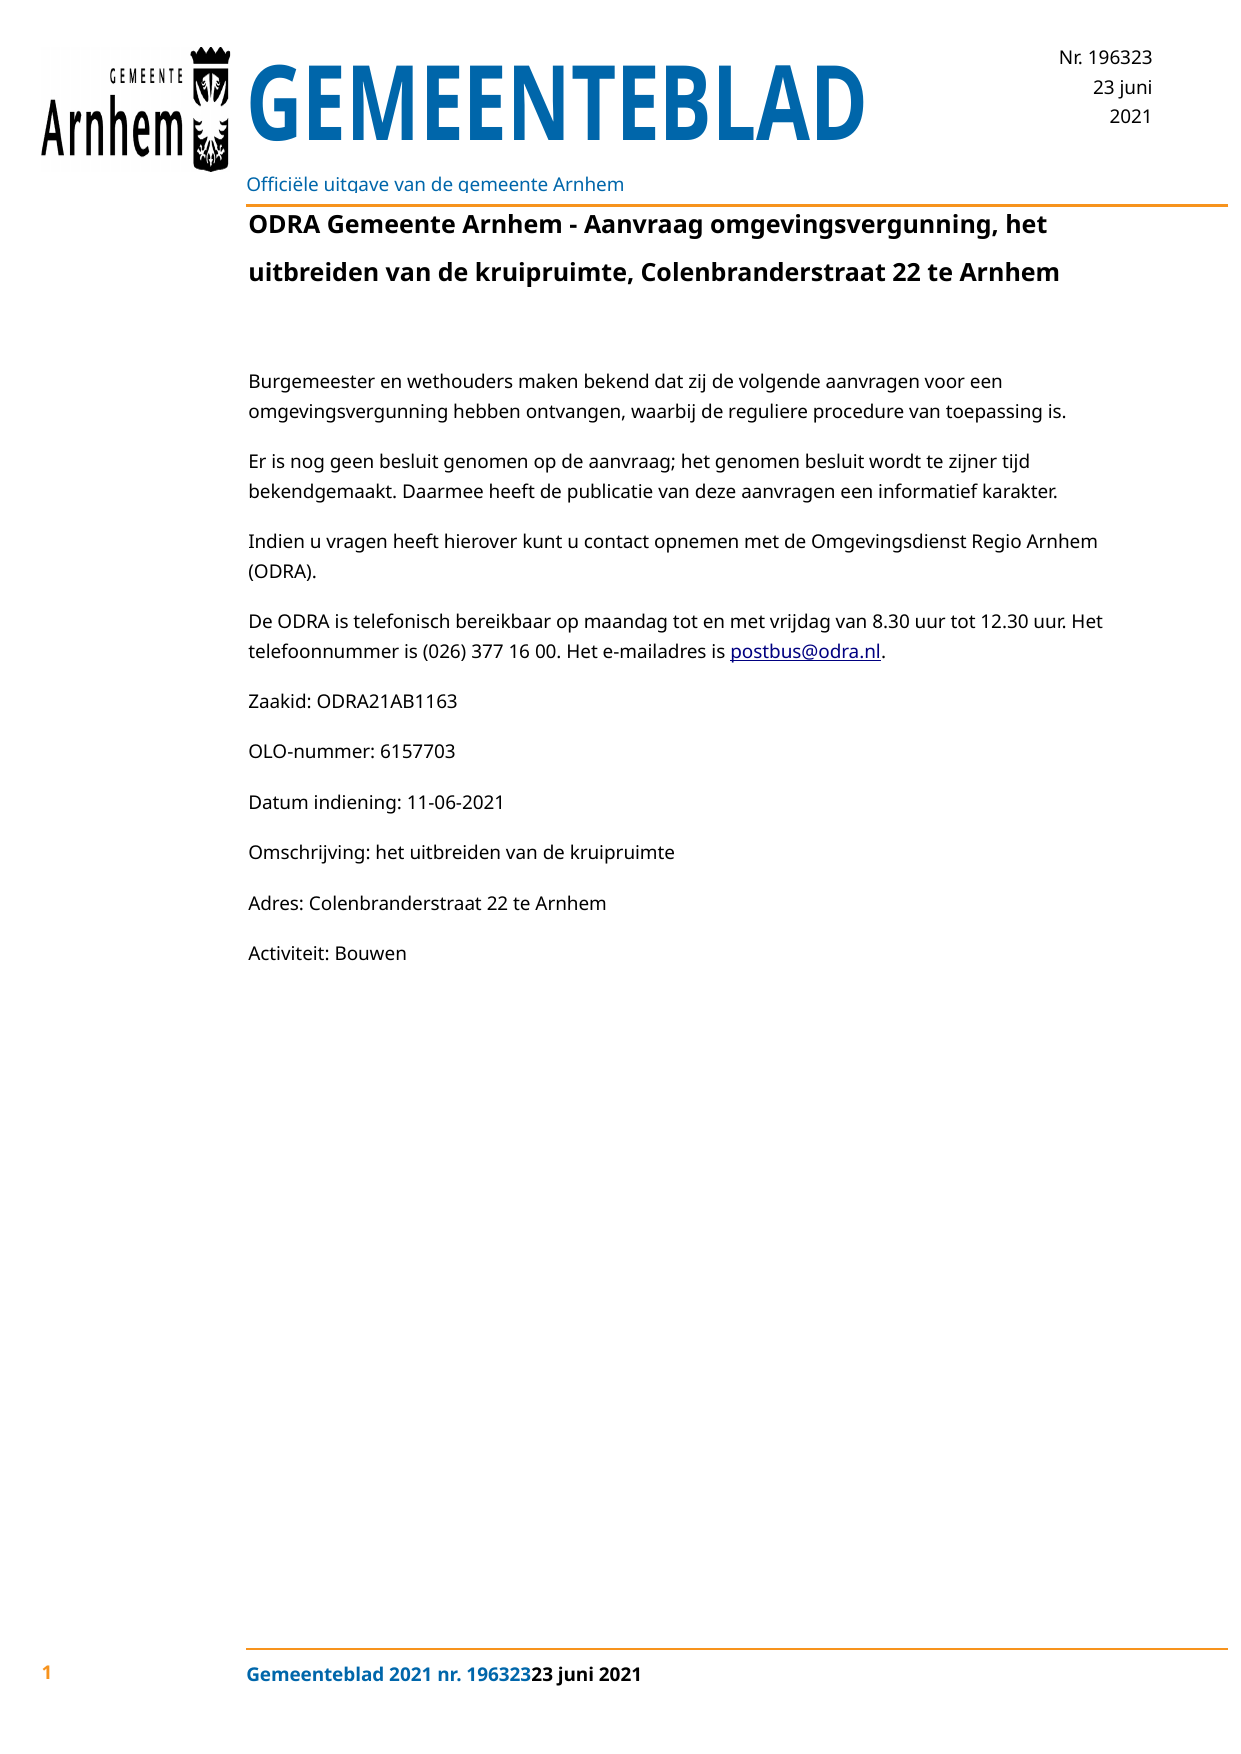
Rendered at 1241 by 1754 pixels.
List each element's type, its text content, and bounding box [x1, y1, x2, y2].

text Adres: Colenbranderstraat 22 te Arnhem [248, 890, 1152, 916]
text Er is nog geen besluit genomen op de aanvraag; het genomen besluit wordt te zijner tijd bekendgemaakt. Daarmee heeft de publicatie van deze aanvragen een informatief karakter. [248, 448, 1152, 504]
text Indien u vragen heeft hierover kunt u contact opnemen met de Omgevingsdienst Regio Arnhem (ODRA). [248, 528, 1152, 584]
text OLO-nummer: 6157703 [248, 739, 1152, 764]
text Burgemeester en wethouders maken bekend dat zij de volgende aanvragen voor een omgevingsvergunning hebben ontvangen, waarbij de reguliere procedure van toepassing is. [248, 368, 1152, 424]
text De ODRA is telefonisch bereikbaar op maandag tot en met vrijdag van 8.30 uur tot 12.30 uur. Het telefoonnummer is (026) 377 16 00. Het e-mailadres is postbus@odra.nl. [248, 608, 1152, 664]
text Datum indiening: 11-06-2021 [248, 789, 1152, 815]
picture [41, 47, 231, 172]
text Omschrijving: het uitbreiden van de kruipruimte [248, 839, 1152, 865]
text Activiteit: Bouwen [248, 940, 1152, 966]
text Zaakid: ODRA21AB1163 [248, 688, 1152, 714]
text ODRA Gemeente Arnhem - Aanvraag omgevingsvergunning, het uitbreiden van de kruipruimte, Colenbranderstraat 22 te Arnhem [248, 207, 1152, 288]
